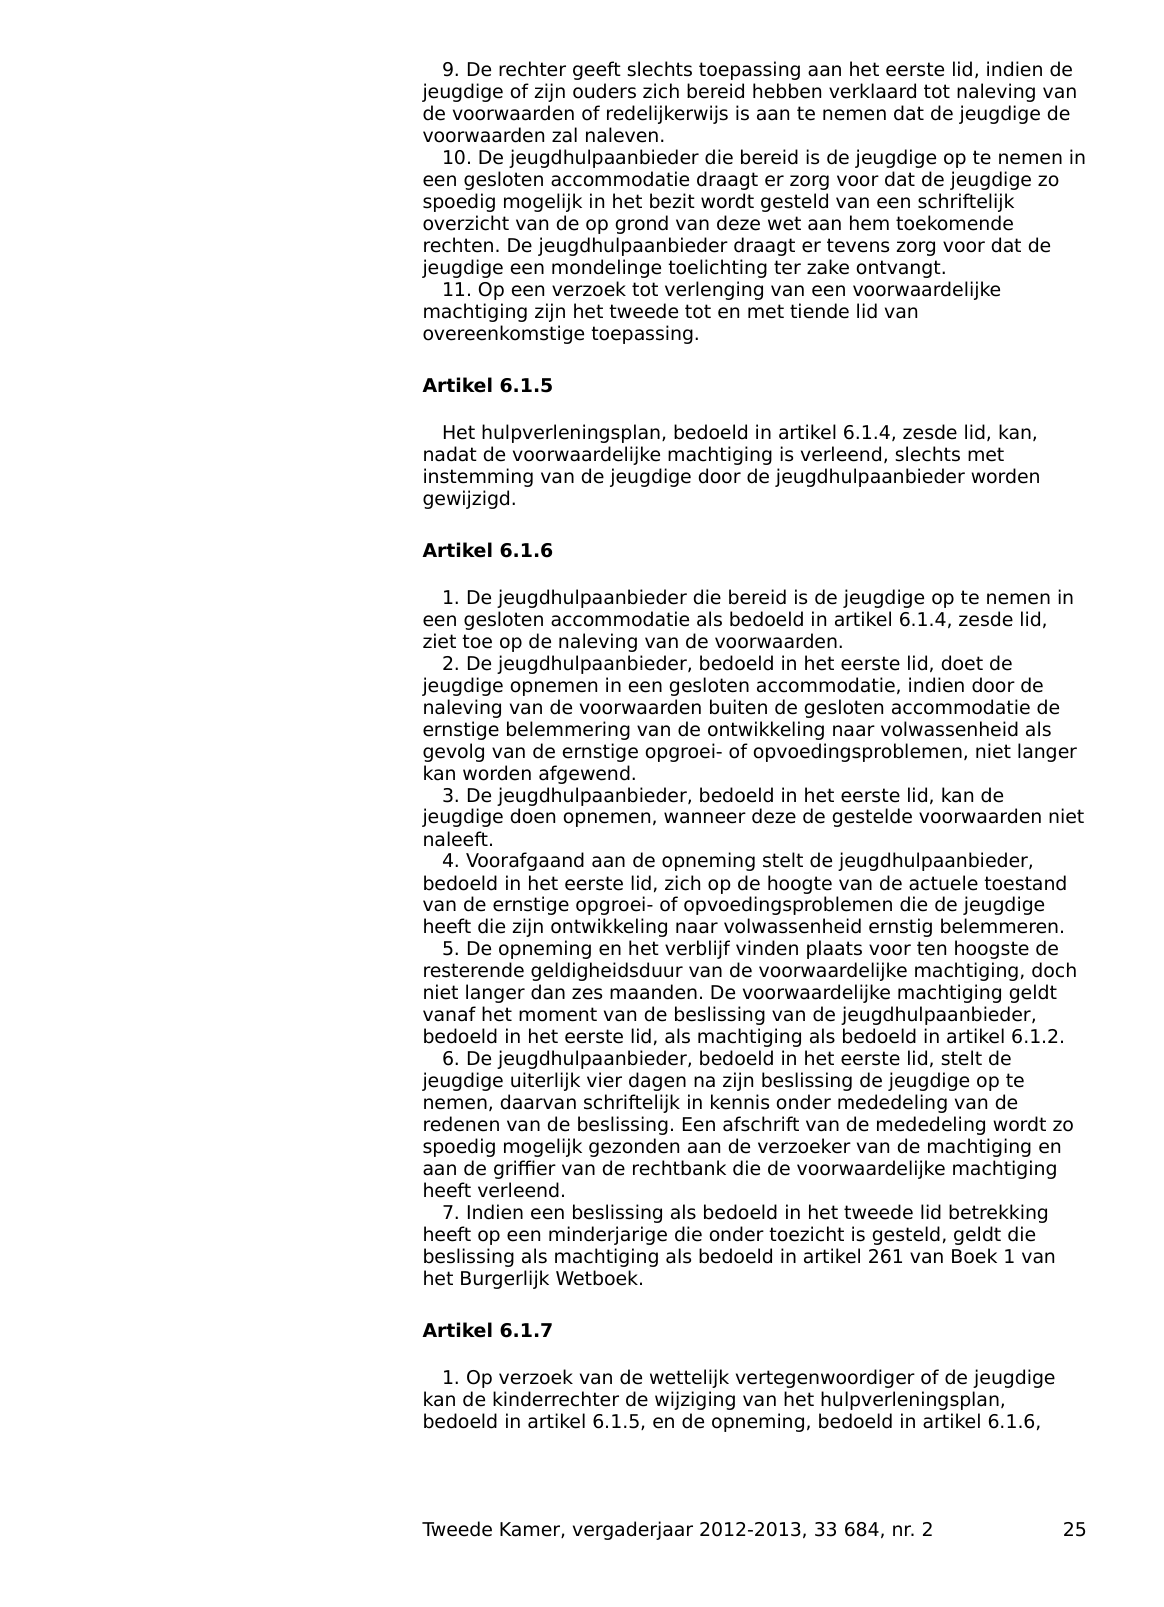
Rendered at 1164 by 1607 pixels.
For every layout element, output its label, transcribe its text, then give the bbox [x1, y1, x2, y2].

subtitle Artikel 6.1.6 [422, 540, 1087, 562]
text 7. Indien een beslissing als bedoeld in het tweede lid betrekking heeft op een minderjarige die onder toezicht is gesteld, geldt die beslissing als machtiging als bedoeld in artikel 261 van Boek 1 van het Burgerlijk Wetboek. [422, 1202, 1087, 1290]
text 1. De jeugdhulpaanbieder die bereid is de jeugdige op te nemen in een gesloten accommodatie als bedoeld in artikel 6.1.4, zesde lid, ziet toe op de naleving van de voorwaarden. [422, 587, 1087, 653]
text 6. De jeugdhulpaanbieder, bedoeld in het eerste lid, stelt de jeugdige uiterlijk vier dagen na zijn beslissing de jeugdige op te nemen, daarvan schriftelijk in kennis onder mededeling van de redenen van de beslissing. Een afschrift van de mededeling wordt zo spoedig mogelijk gezonden aan de verzoeker van de machtiging en aan de griffier van de rechtbank die de voorwaardelijke machtiging heeft verleend. [422, 1048, 1087, 1202]
text 1. Op verzoek van de wettelijk vertegenwoordiger of de jeugdige kan de kinderrechter de wijziging van het hulpverleningsplan, bedoeld in artikel 6.1.5, en de opneming, bedoeld in artikel 6.1.6, [422, 1367, 1087, 1433]
text 9. De rechter geeft slechts toepassing aan het eerste lid, indien de jeugdige of zijn ouders zich bereid hebben verklaard tot naleving van de voorwaarden of redelijkerwijs is aan te nemen dat de jeugdige de voorwaarden zal naleven. [422, 59, 1087, 147]
text 10. De jeugdhulpaanbieder die bereid is de jeugdige op te nemen in een gesloten accommodatie draagt er zorg voor dat de jeugdige zo spoedig mogelijk in het bezit wordt gesteld van een schriftelijk overzicht van de op grond van deze wet aan hem toekomende rechten. De jeugdhulpaanbieder draagt er tevens zorg voor dat de jeugdige een mondelinge toelichting ter zake ontvangt. [422, 147, 1087, 279]
text 11. Op een verzoek tot verlenging van een voorwaardelijke machtiging zijn het tweede tot en met tiende lid van overeenkomstige toepassing. [422, 279, 1087, 345]
text 3. De jeugdhulpaanbieder, bedoeld in het eerste lid, kan de jeugdige doen opnemen, wanneer deze de gestelde voorwaarden niet naleeft. [422, 784, 1087, 850]
subtitle Artikel 6.1.7 [422, 1320, 1087, 1342]
text 2. De jeugdhulpaanbieder, bedoeld in het eerste lid, doet de jeugdige opnemen in een gesloten accommodatie, indien door de naleving van de voorwaarden buiten de gesloten accommodatie de ernstige belemmering van de ontwikkeling naar volwassenheid als gevolg van de ernstige opgroei- of opvoedingsproblemen, niet langer kan worden afgewend. [422, 653, 1087, 784]
subtitle Artikel 6.1.5 [422, 375, 1087, 397]
text 4. Voorafgaand aan de opneming stelt de jeugdhulpaanbieder, bedoeld in het eerste lid, zich op de hoogte van de actuele toestand van de ernstige opgroei- of opvoedingsproblemen die de jeugdige heeft die zijn ontwikkeling naar volwassenheid ernstig belemmeren. [422, 850, 1087, 938]
text Het hulpverleningsplan, bedoeld in artikel 6.1.4, zesde lid, kan, nadat de voorwaardelijke machtiging is verleend, slechts met instemming van de jeugdige door de jeugdhulpaanbieder worden gewijzigd. [422, 422, 1087, 510]
text 5. De opneming en het verblijf vinden plaats voor ten hoogste de resterende geldigheidsduur van de voorwaardelijke machtiging, doch niet langer dan zes maanden. De voorwaardelijke machtiging geldt vanaf het moment van de beslissing van de jeugdhulpaanbieder, bedoeld in het eerste lid, als machtiging als bedoeld in artikel 6.1.2. [422, 938, 1087, 1048]
